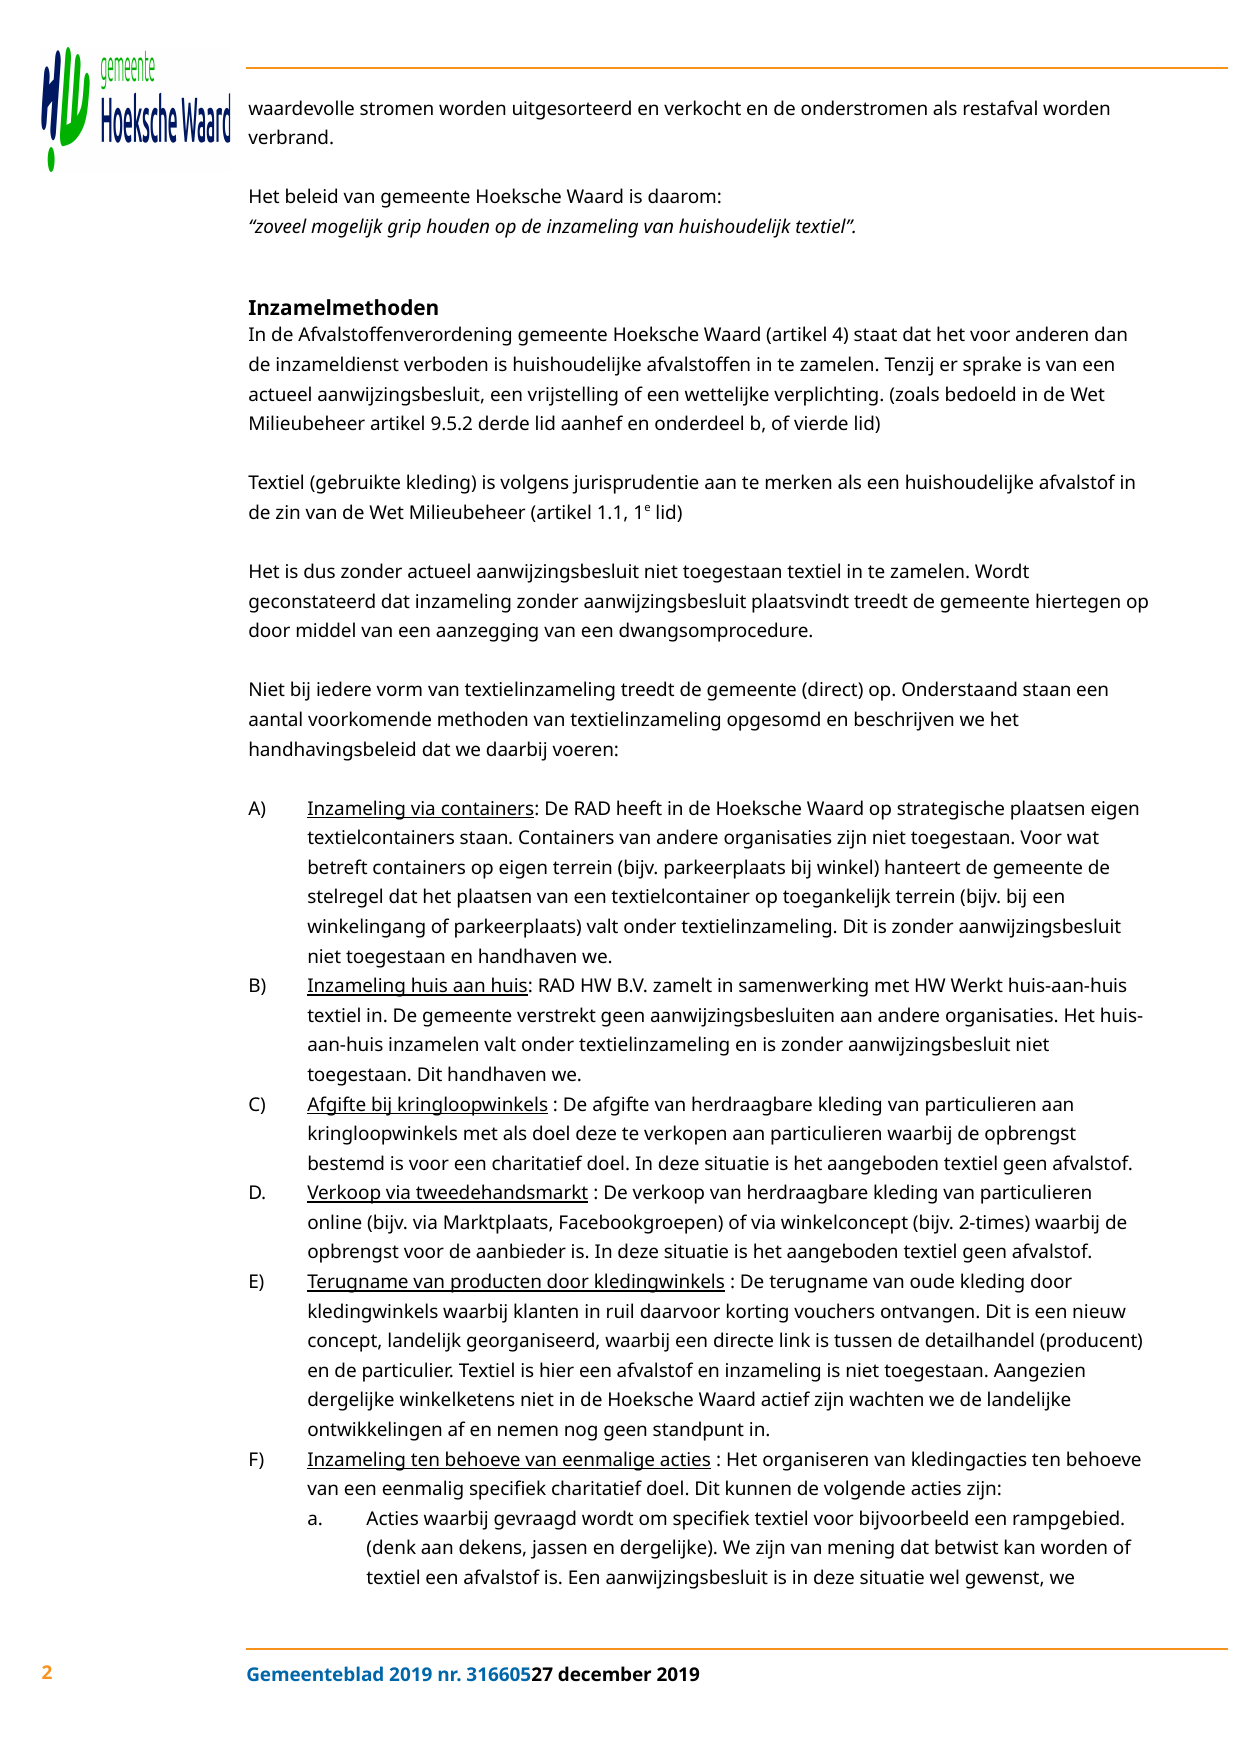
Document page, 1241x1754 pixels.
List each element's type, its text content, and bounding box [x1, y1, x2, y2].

list Acties waarbij gevraagd wordt om specifiek textiel voor bijvoorbeeld een rampgebied. (denk aan dekens, jassen en dergelijke). We zijn van mening dat betwist kan worden of textiel een afvalstof is. Een aanwijzingsbesluit is in deze situatie wel gewenst, we [307, 1505, 1152, 1590]
text Het is dus zonder actueel aanwijzingsbesluit niet toegestaan textiel in te zamelen. Wordt geconstateerd dat inzameling zonder aanwijzingsbesluit plaatsvindt treedt de gemeente hiertegen op door middel van een aanzegging van een dwangsomprocedure. [248, 558, 1152, 643]
list Terugname van producten door kledingwinkels : De terugname van oude kleding door kledingwinkels waarbij klanten in ruil daarvoor korting vouchers ontvangen. Dit is een nieuw concept, landelijk georganiseerd, waarbij een directe link is tussen de detailhandel (producent) en de particulier. Textiel is hier een afvalstof en inzameling is niet toegestaan. Aangezien dergelijke winkelketens niet in de Hoeksche Waard actief zijn wachten we de landelijke ontwikkelingen af en nemen nog geen standpunt in. [248, 1268, 1152, 1442]
text Het beleid van gemeente Hoeksche Waard is daarom: [248, 183, 1152, 209]
text Inzamelmethoden [248, 293, 1152, 322]
text In de Afvalstoffenverordening gemeente Hoeksche Waard (artikel 4) staat dat het voor anderen dan de inzameldienst verboden is huishoudelijke afvalstoffen in te zamelen. Tenzij er sprake is van een actueel aanwijzingsbesluit, een vrijstelling of een wettelijke verplichting. (zoals bedoeld in de Wet Milieubeheer artikel 9.5.2 derde lid aanhef en onderdeel b, of vierde lid) [248, 322, 1152, 436]
text “zoveel mogelijk grip houden op de inzameling van huishoudelijk textiel”. [248, 213, 1152, 239]
list Verkoop via tweedehandsmarkt : De verkoop van herdraagbare kleding van particulieren online (bijv. via Marktplaats, Facebookgroepen) of via winkelconcept (bijv. 2-times) waarbij de opbrengst voor de aanbieder is. In deze situatie is het aangeboden textiel geen afvalstof. [248, 1179, 1152, 1264]
list Inzameling via containers: De RAD heeft in de Hoeksche Waard op strategische plaatsen eigen textielcontainers staan. Containers van andere organisaties zijn niet toegestaan. Voor wat betreft containers op eigen terrein (bijv. parkeerplaats bij winkel) hanteert de gemeente de stelregel dat het plaatsen van een textielcontainer op toegankelijk terrein (bijv. bij een winkelingang of parkeerplaats) valt onder textielinzameling. Dit is zonder aanwijzingsbesluit niet toegestaan en handhaven we. [248, 795, 1152, 968]
text Textiel (gebruikte kleding) is volgens jurisprudentie aan te merken als een huishoudelijke afvalstof in de zin van de Wet Milieubeheer (artikel 1.1, 1e lid) [248, 469, 1152, 525]
list Afgifte bij kringloopwinkels : De afgifte van herdraagbare kleding van particulieren aan kringloopwinkels met als doel deze te verkopen aan particulieren waarbij de opbrengst bestemd is voor een charitatief doel. In deze situatie is het aangeboden textiel geen afvalstof. [248, 1091, 1152, 1176]
list Inzameling huis aan huis: RAD HW B.V. zamelt in samenwerking met HW Werkt huis-aan-huis textiel in. De gemeente verstrekt geen aanwijzingsbesluiten aan andere organisaties. Het huis-aan-huis inzamelen valt onder textielinzameling en is zonder aanwijzingsbesluit niet toegestaan. Dit handhaven we. [248, 972, 1152, 1087]
picture [41, 47, 231, 172]
text waardevolle stromen worden uitgesorteerd en verkocht en de onderstromen als restafval worden verbrand. [248, 95, 1152, 150]
text Niet bij iedere vorm van textielinzameling treedt de gemeente (direct) op. Onderstaand staan een aantal voorkomende methoden van textielinzameling opgesomd en beschrijven we het handhavingsbeleid dat we daarbij voeren: [248, 677, 1152, 761]
list Inzameling ten behoeve van eenmalige acties : Het organiseren van kledingacties ten behoeve van een eenmalig specifiek charitatief doel. Dit kunnen de volgende acties zijn: [248, 1446, 1152, 1501]
